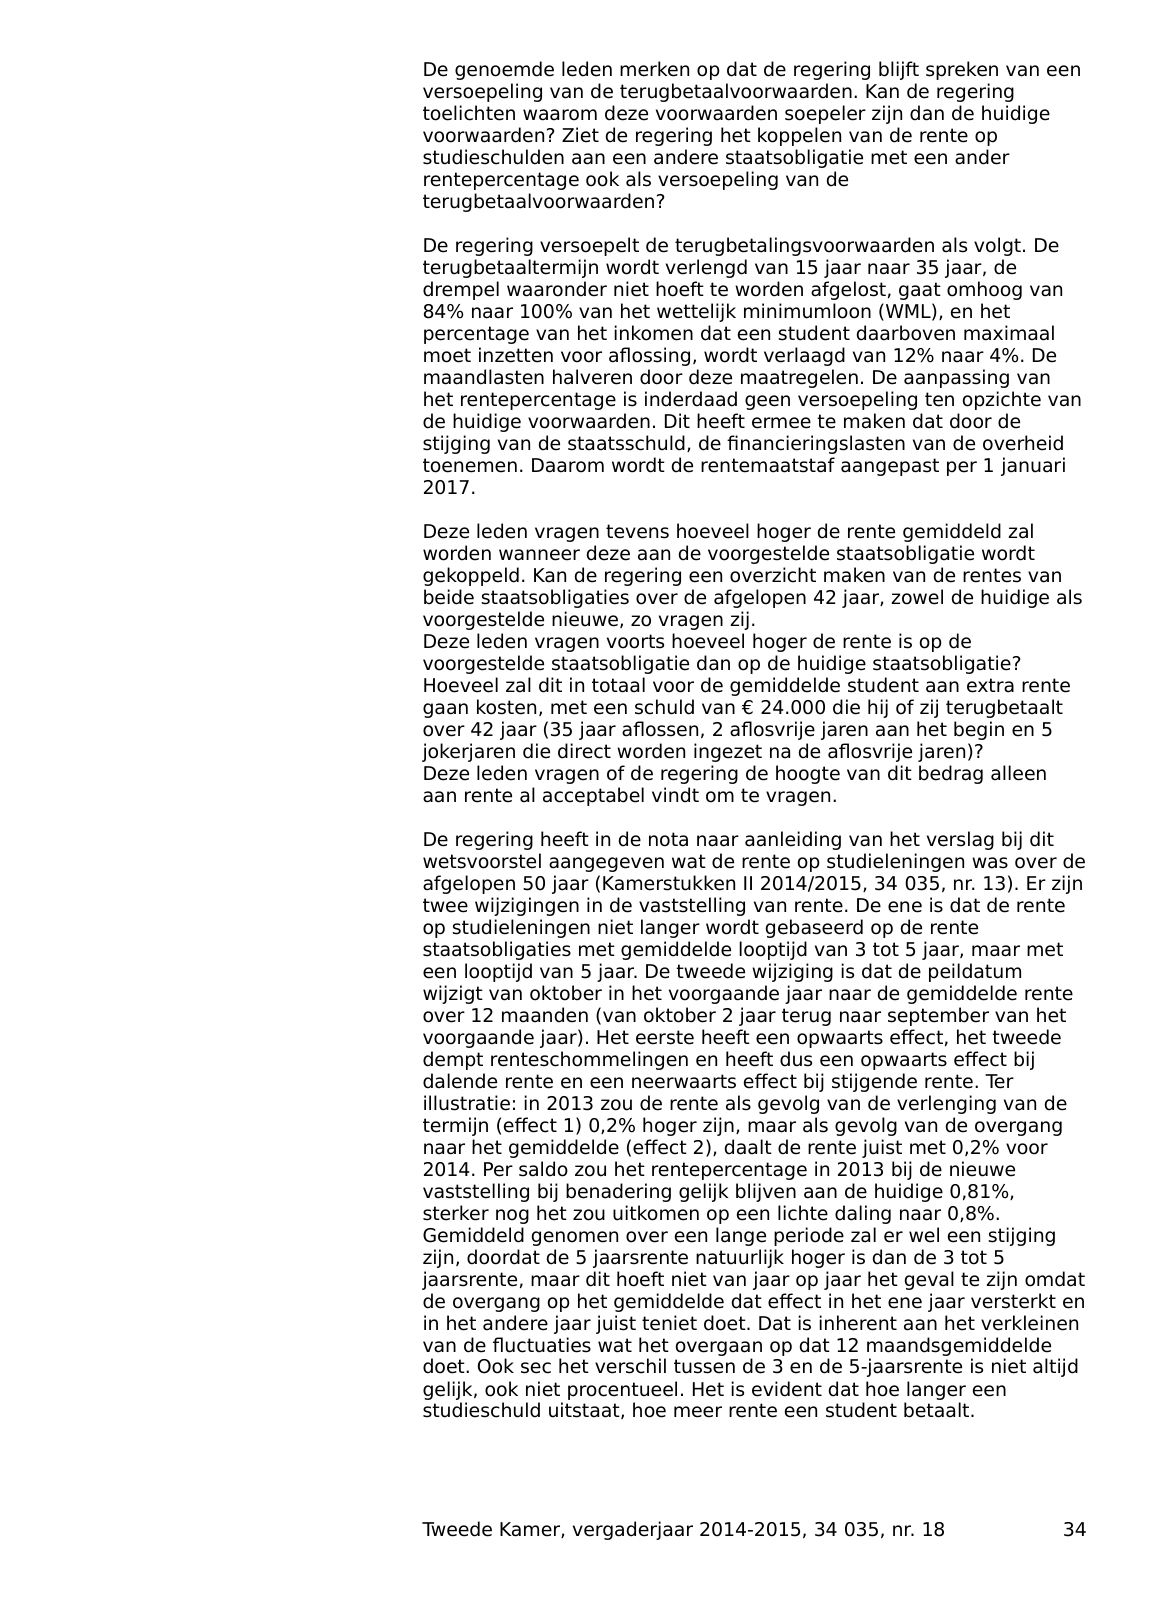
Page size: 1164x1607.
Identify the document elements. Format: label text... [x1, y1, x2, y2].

text Deze leden vragen of de regering de hoogte van dit bedrag alleen aan rente al acceptabel vindt om te vragen. [422, 763, 1087, 807]
text De regering versoepelt de terugbetalingsvoorwaarden als volgt. De terugbetaaltermijn wordt verlengd van 15 jaar naar 35 jaar, de drempel waaronder niet hoeft te worden afgelost, gaat omhoog van 84% naar 100% van het wettelijk minimumloon (WML), en het percentage van het inkomen dat een student daarboven maximaal moet inzetten voor aflossing, wordt verlaagd van 12% naar 4%. De maandlasten halveren door deze maatregelen. De aanpassing van het rentepercentage is inderdaad geen versoepeling ten opzichte van de huidige voorwaarden. Dit heeft ermee te maken dat door de stijging van de staatsschuld, de financieringslasten van de overheid toenemen. Daarom wordt de rentemaatstaf aangepast per 1 januari 2017. [422, 235, 1087, 499]
text De genoemde leden merken op dat de regering blijft spreken van een versoepeling van de terugbetaalvoorwaarden. Kan de regering toelichten waarom deze voorwaarden soepeler zijn dan de huidige voorwaarden? Ziet de regering het koppelen van de rente op studieschulden aan een andere staatsobligatie met een ander rentepercentage ook als versoepeling van de terugbetaalvoorwaarden? [422, 59, 1087, 213]
text De regering heeft in de nota naar aanleiding van het verslag bij dit wetsvoorstel aangegeven wat de rente op studieleningen was over de afgelopen 50 jaar (Kamerstukken II 2014/2015, 34 035, nr. 13). Er zijn twee wijzigingen in de vaststelling van rente. De ene is dat de rente op studieleningen niet langer wordt gebaseerd op de rente staatsobligaties met gemiddelde looptijd van 3 tot 5 jaar, maar met een looptijd van 5 jaar. De tweede wijziging is dat de peildatum wijzigt van oktober in het voorgaande jaar naar de gemiddelde rente over 12 maanden (van oktober 2 jaar terug naar september van het voorgaande jaar). Het eerste heeft een opwaarts effect, het tweede dempt renteschommelingen en heeft dus een opwaarts effect bij dalende rente en een neerwaarts effect bij stijgende rente. Ter illustratie: in 2013 zou de rente als gevolg van de verlenging van de termijn (effect 1) 0,2% hoger zijn, maar als gevolg van de overgang naar het gemiddelde (effect 2), daalt de rente juist met 0,2% voor 2014. Per saldo zou het rentepercentage in 2013 bij de nieuwe vaststelling bij benadering gelijk blijven aan de huidige 0,81%, sterker nog het zou uitkomen op een lichte daling naar 0,8%. Gemiddeld genomen over een lange periode zal er wel een stijging zijn, doordat de 5 jaarsrente natuurlijk hoger is dan de 3 tot 5 jaarsrente, maar dit hoeft niet van jaar op jaar het geval te zijn omdat de overgang op het gemiddelde dat effect in het ene jaar versterkt en in het andere jaar juist teniet doet. Dat is inherent aan het verkleinen van de fluctuaties wat het overgaan op dat 12 maandsgemiddelde doet. Ook sec het verschil tussen de 3 en de 5-jaarsrente is niet altijd gelijk, ook niet procentueel. Het is evident dat hoe langer een studieschuld uitstaat, hoe meer rente een student betaalt. [422, 829, 1087, 1422]
text Deze leden vragen voorts hoeveel hoger de rente is op de voorgestelde staatsobligatie dan op de huidige staatsobligatie? [422, 631, 1087, 675]
text Hoeveel zal dit in totaal voor de gemiddelde student aan extra rente gaan kosten, met een schuld van € 24.000 die hij of zij terugbetaalt over 42 jaar (35 jaar aflossen, 2 aflosvrije jaren aan het begin en 5 jokerjaren die direct worden ingezet na de aflosvrije jaren)? [422, 675, 1087, 763]
text Deze leden vragen tevens hoeveel hoger de rente gemiddeld zal worden wanneer deze aan de voorgestelde staatsobligatie wordt gekoppeld. Kan de regering een overzicht maken van de rentes van beide staatsobligaties over de afgelopen 42 jaar, zowel de huidige als voorgestelde nieuwe, zo vragen zij. [422, 521, 1087, 631]
